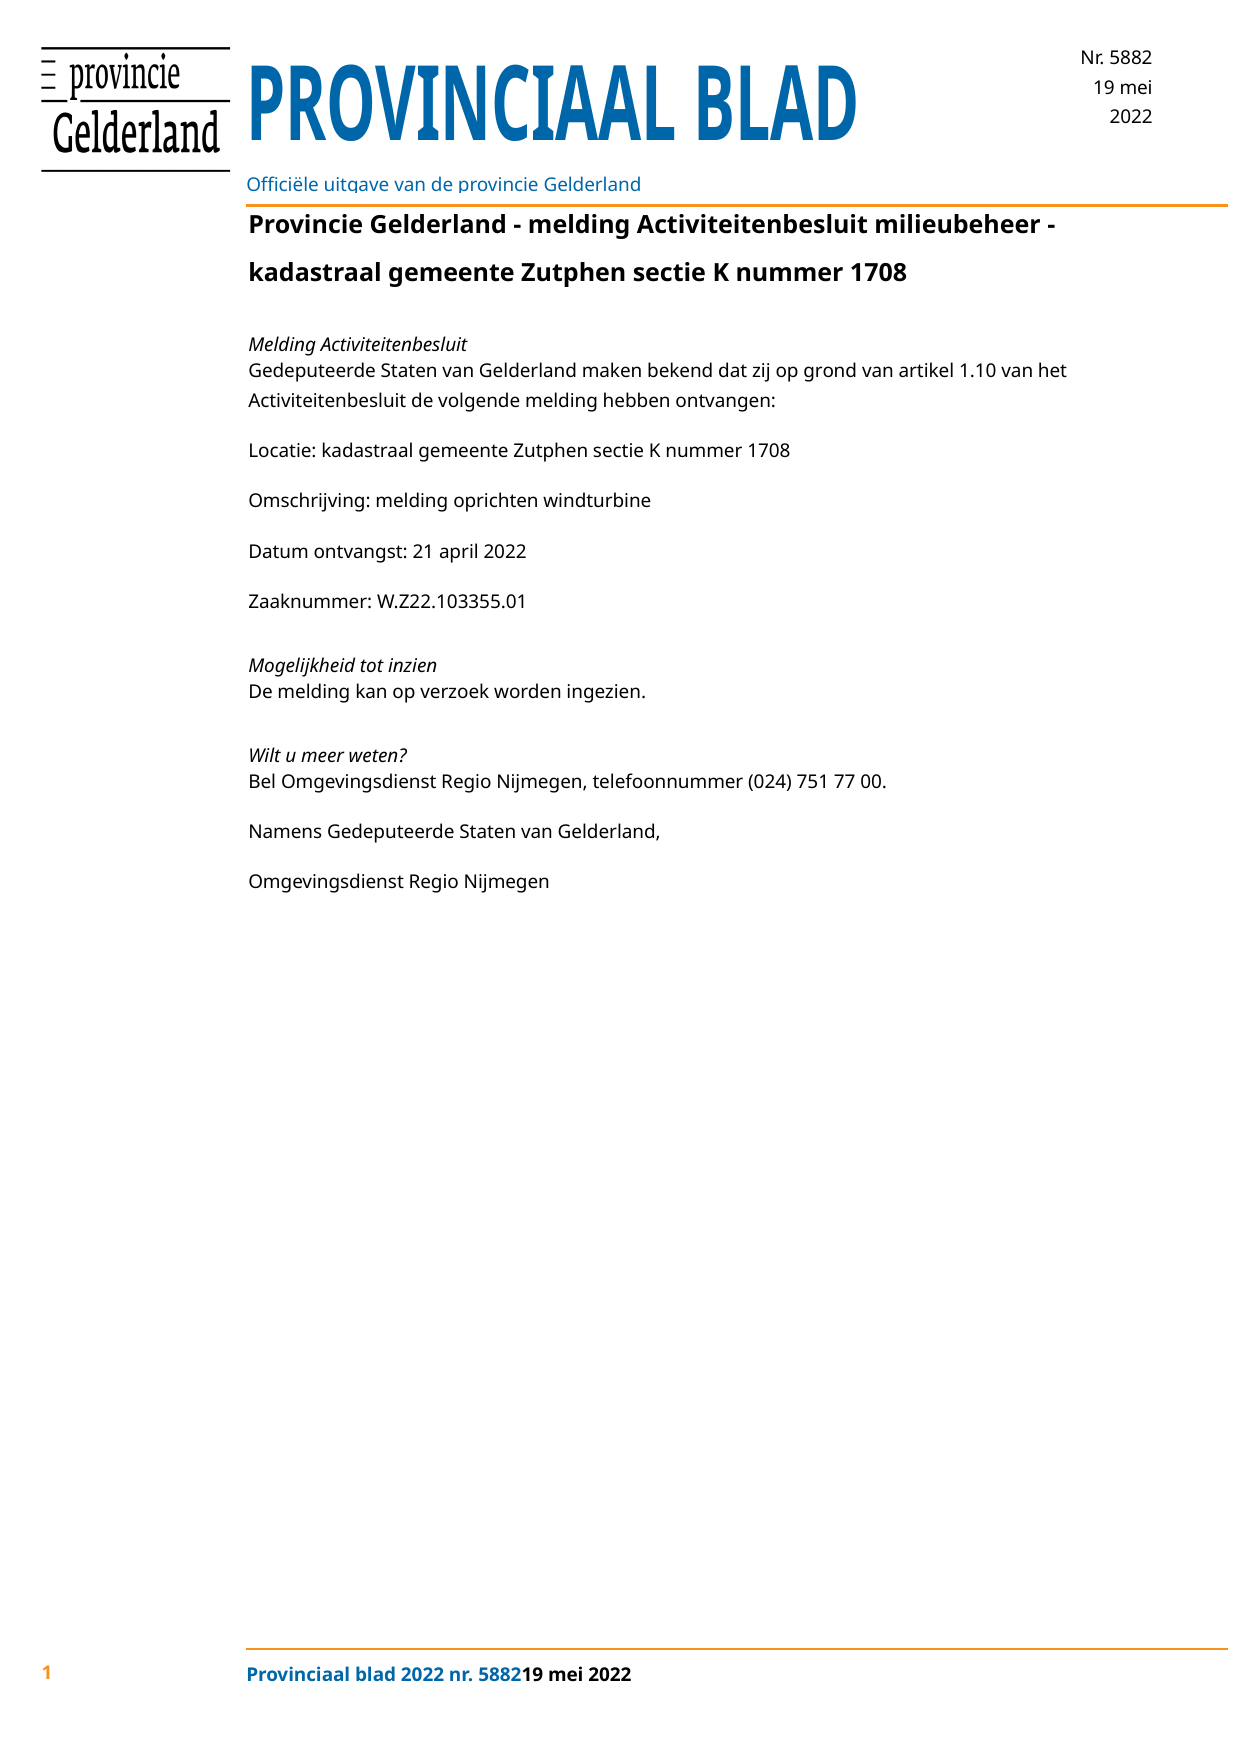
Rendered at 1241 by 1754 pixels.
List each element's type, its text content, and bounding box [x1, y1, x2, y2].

text Datum ontvangst: 21 april 2022 [248, 538, 1152, 564]
picture [41, 47, 231, 172]
text Mogelijkheid tot inzien [248, 652, 1152, 678]
text Provincie Gelderland - melding Activiteitenbesluit milieubeheer - kadastraal gemeente Zutphen sectie K nummer 1708 [248, 207, 1152, 288]
text De melding kan op verzoek worden ingezien. [248, 678, 1152, 704]
text Bel Omgevingsdienst Regio Nijmegen, telefoonnummer (024) 751 77 00. [248, 768, 1152, 793]
text Melding Activiteitenbesluit [248, 331, 1152, 357]
text Namens Gedeputeerde Staten van Gelderland, [248, 818, 1152, 844]
text Zaaknummer: W.Z22.103355.01 [248, 588, 1152, 614]
text Omschrijving: melding oprichten windturbine [248, 488, 1152, 513]
text Omgevingsdienst Regio Nijmegen [248, 869, 1152, 894]
text Locatie: kadastraal gemeente Zutphen sectie K nummer 1708 [248, 437, 1152, 463]
text Wilt u meer weten? [248, 742, 1152, 768]
text Gedeputeerde Staten van Gelderland maken bekend dat zij op grond van artikel 1.10 van het Activiteitenbesluit de volgende melding hebben ontvangen: [248, 357, 1152, 412]
